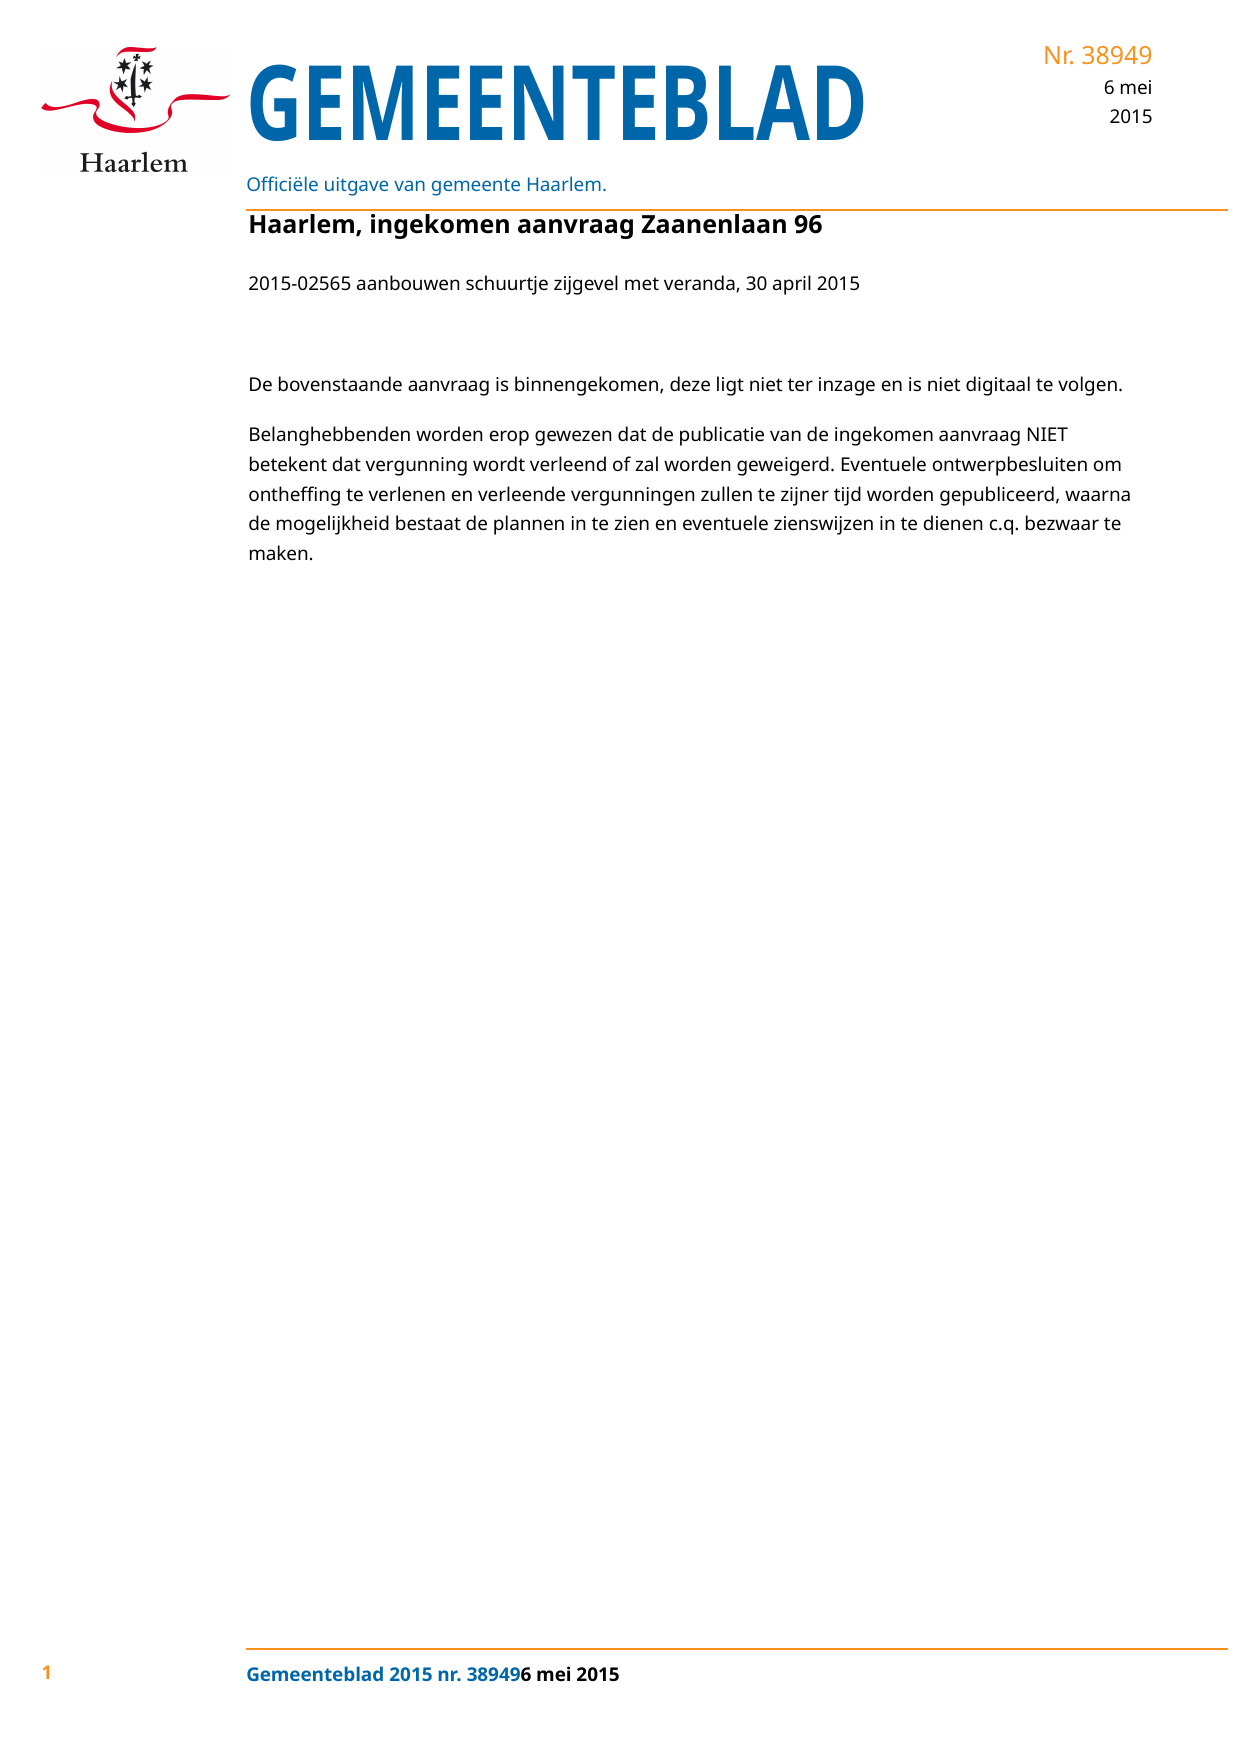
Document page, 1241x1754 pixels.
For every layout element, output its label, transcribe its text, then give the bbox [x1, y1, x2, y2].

text De bovenstaande aanvraag is binnengekomen, deze ligt niet ter inzage en is niet digitaal te volgen. [248, 371, 1152, 397]
text 2015-02565 aanbouwen schuurtje zijgevel met veranda, 30 april 2015 [248, 270, 1152, 296]
picture [41, 47, 231, 172]
text Belanghebbenden worden erop gewezen dat de publicatie van de ingekomen aanvraag NIET betekent dat vergunning wordt verleend of zal worden geweigerd. Eventuele ontwerpbesluiten om ontheffing te verlenen en verleende vergunningen zullen te zijner tijd worden gepubliceerd, waarna de mogelijkheid bestaat de plannen in te zien en eventuele zienswijzen in te dienen c.q. bezwaar te maken. [248, 422, 1152, 566]
text Haarlem, ingekomen aanvraag Zaanenlaan 96 [248, 211, 1152, 241]
